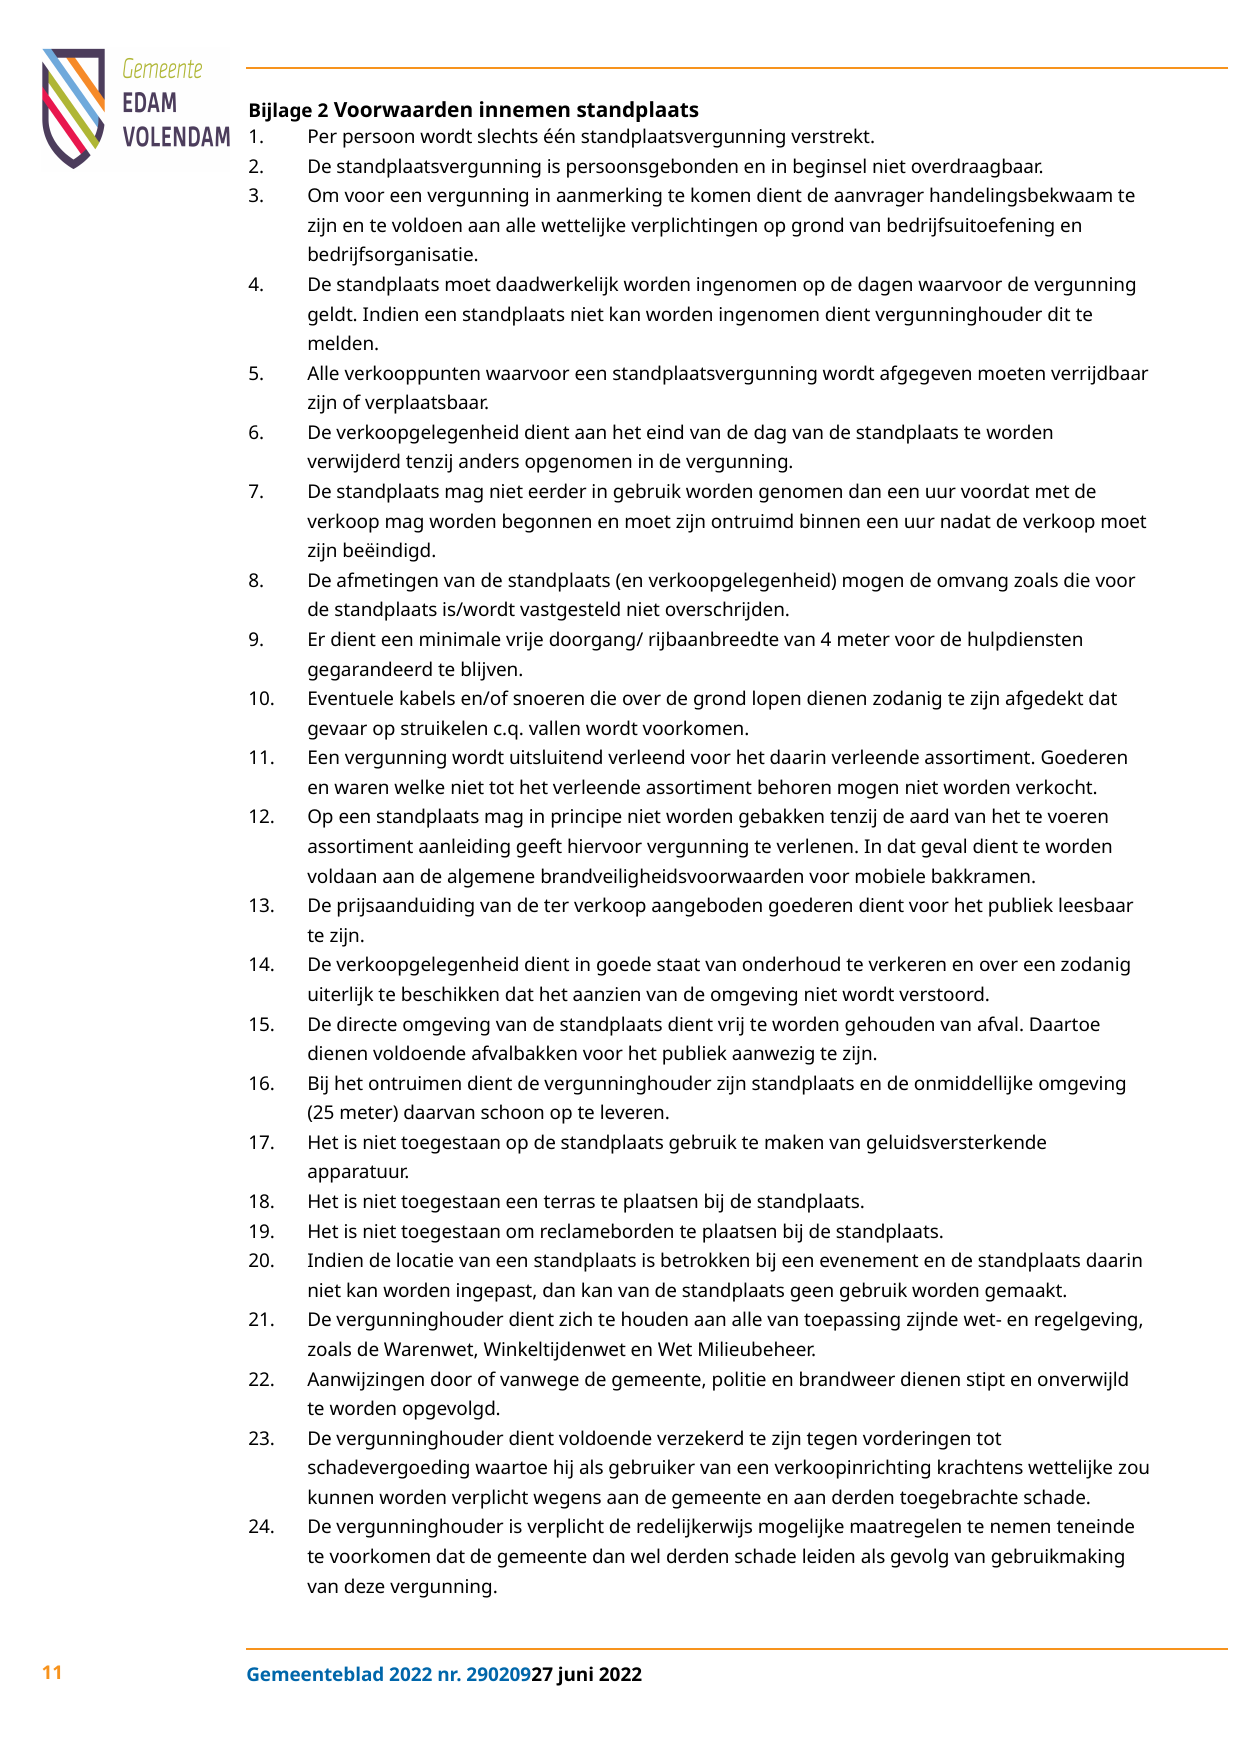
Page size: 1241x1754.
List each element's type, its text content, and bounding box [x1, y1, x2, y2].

list Er dient een minimale vrije doorgang/ rijbaanbreedte van 4 meter voor de hulpdiensten gegarandeerd te blijven. [248, 626, 1152, 682]
list De standplaatsvergunning is persoonsgebonden en in beginsel niet overdraagbaar. [248, 153, 1152, 179]
list Aanwijzingen door of vanwege de gemeente, politie en brandweer dienen stipt en onverwijld te worden opgevolgd. [248, 1366, 1152, 1421]
list Per persoon wordt slechts één standplaatsvergunning verstrekt. [248, 123, 1152, 149]
list Alle verkooppunten waarvoor een standplaatsvergunning wordt afgegeven moeten verrijdbaar zijn of verplaatsbaar. [248, 360, 1152, 415]
list Een vergunning wordt uitsluitend verleend voor het daarin verleende assortiment. Goederen en waren welke niet tot het verleende assortiment behoren mogen niet worden verkocht. [248, 744, 1152, 800]
list De vergunninghouder is verplicht de redelijkerwijs mogelijke maatregelen te nemen teneinde te voorkomen dat de gemeente dan wel derden schade leiden als gevolg van gebruikmaking van deze vergunning. [248, 1514, 1152, 1599]
list De directe omgeving van de standplaats dient vrij te worden gehouden van afval. Daartoe dienen voldoende afvalbakken voor het publiek aanwezig te zijn. [248, 1011, 1152, 1066]
list De verkoopgelegenheid dient aan het eind van de dag van de standplaats te worden verwijderd tenzij anders opgenomen in de vergunning. [248, 419, 1152, 474]
list Het is niet toegestaan om reclameborden te plaatsen bij de standplaats. [248, 1218, 1152, 1244]
list Het is niet toegestaan op de standplaats gebruik te maken van geluidsversterkende apparatuur. [248, 1129, 1152, 1184]
list De standplaats mag niet eerder in gebruik worden genomen dan een uur voordat met de verkoop mag worden begonnen en moet zijn ontruimd binnen een uur nadat de verkoop moet zijn beëindigd. [248, 478, 1152, 563]
list Indien de locatie van een standplaats is betrokken bij een evenement en de standplaats daarin niet kan worden ingepast, dan kan van de standplaats geen gebruik worden gemaakt. [248, 1247, 1152, 1303]
list De standplaats moet daadwerkelijk worden ingenomen op de dagen waarvoor de vergunning geldt. Indien een standplaats niet kan worden ingenomen dient vergunninghouder dit te melden. [248, 271, 1152, 356]
picture [41, 47, 231, 172]
list De vergunninghouder dient zich te houden aan alle van toepassing zijnde wet- en regelgeving, zoals de Warenwet, Winkeltijdenwet en Wet Milieubeheer. [248, 1307, 1152, 1362]
list Om voor een vergunning in aanmerking te komen dient de aanvrager handelingsbekwaam te zijn en te voldoen aan alle wettelijke verplichtingen op grond van bedrijfsuitoefening en bedrijfsorganisatie. [248, 182, 1152, 267]
list De prijsaanduiding van de ter verkoop aangeboden goederen dient voor het publiek leesbaar te zijn. [248, 892, 1152, 948]
list De verkoopgelegenheid dient in goede staat van onderhoud te verkeren en over een zodanig uiterlijk te beschikken dat het aanzien van de omgeving niet wordt verstoord. [248, 952, 1152, 1007]
text Bijlage 2 Voorwaarden innemen standplaats [248, 95, 1152, 123]
list Het is niet toegestaan een terras te plaatsen bij de standplaats. [248, 1188, 1152, 1214]
list Eventuele kabels en/of snoeren die over de grond lopen dienen zodanig te zijn afgedekt dat gevaar op struikelen c.q. vallen wordt voorkomen. [248, 685, 1152, 741]
list Bij het ontruimen dient de vergunninghouder zijn standplaats en de onmiddellijke omgeving (25 meter) daarvan schoon op te leveren. [248, 1070, 1152, 1125]
list De afmetingen van de standplaats (en verkoopgelegenheid) mogen de omvang zoals die voor de standplaats is/wordt vastgesteld niet overschrijden. [248, 567, 1152, 622]
list De vergunninghouder dient voldoende verzekerd te zijn tegen vorderingen tot schadevergoeding waartoe hij als gebruiker van een verkoopinrichting krachtens wettelijke zou kunnen worden verplicht wegens aan de gemeente en aan derden toegebrachte schade. [248, 1425, 1152, 1510]
list Op een standplaats mag in principe niet worden gebakken tenzij de aard van het te voeren assortiment aanleiding geeft hiervoor vergunning te verlenen. In dat geval dient te worden voldaan aan de algemene brandveiligheidsvoorwaarden voor mobiele bakkramen. [248, 804, 1152, 889]
